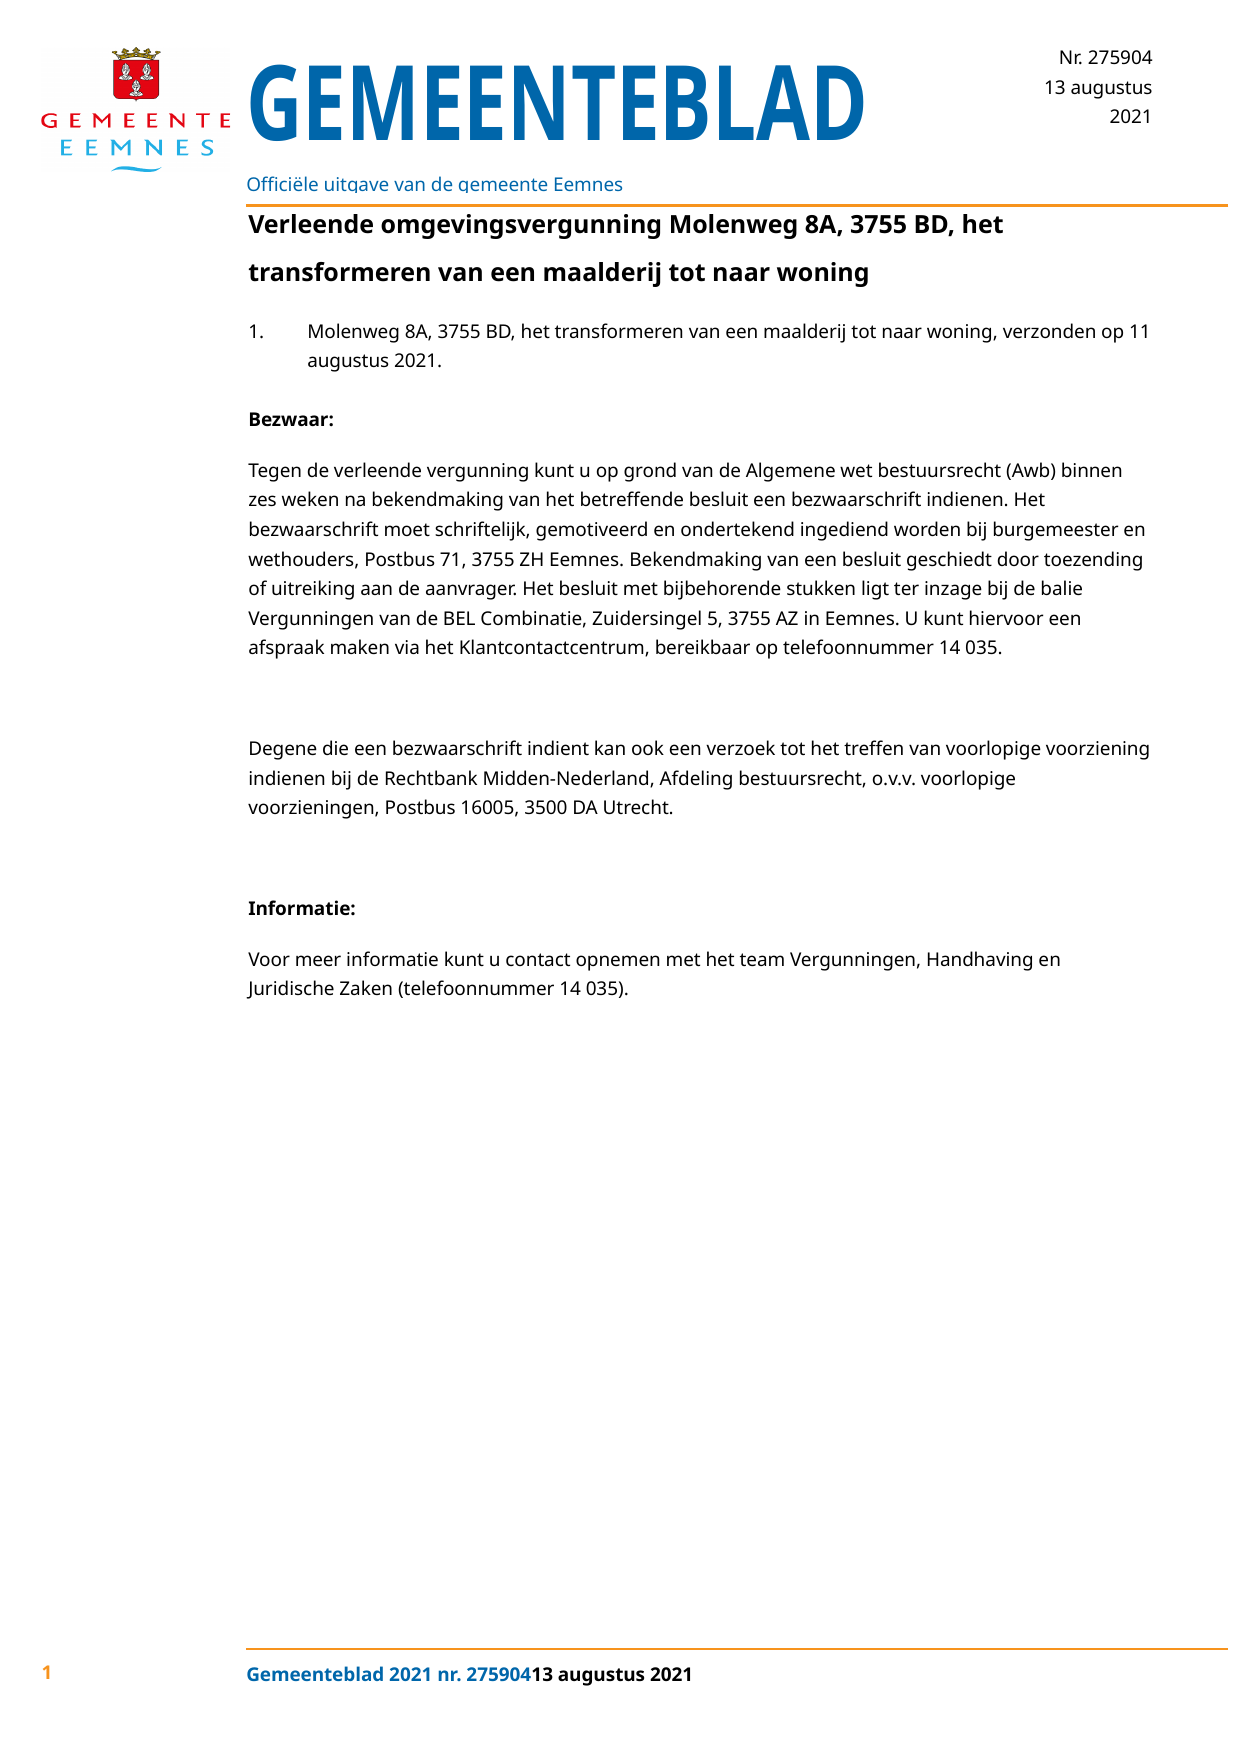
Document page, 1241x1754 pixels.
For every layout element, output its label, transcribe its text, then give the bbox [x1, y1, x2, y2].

text Informatie: [248, 895, 1152, 921]
text Tegen de verleende vergunning kunt u op grond van de Algemene wet bestuursrecht (Awb) binnen zes weken na bekendmaking van het betreffende besluit een bezwaarschrift indienen. Het bezwaarschrift moet schriftelijk, gemotiveerd en ondertekend ingediend worden bij burgemeester en wethouders, Postbus 71, 3755 ZH Eemnes. Bekendmaking van een besluit geschiedt door toezending of uitreiking aan de aanvrager. Het besluit met bijbehorende stukken ligt ter inzage bij de balie Vergunningen van de BEL Combinatie, Zuidersingel 5, 3755 AZ in Eemnes. U kunt hiervoor een afspraak maken via het Klantcontactcentrum, bereikbaar op telefoonnummer 14 035. [248, 457, 1152, 660]
text Voor meer informatie kunt u contact opnemen met het team Vergunningen, Handhaving en Juridische Zaken (telefoonnummer 14 035). [248, 946, 1152, 1001]
text Bezwaar: [248, 407, 1152, 432]
text Verleende omgevingsvergunning Molenweg 8A, 3755 BD, het transformeren van een maalderij tot naar woning [248, 207, 1152, 288]
list Molenweg 8A, 3755 BD, het transformeren van een maalderij tot naar woning, verzonden op 11 augustus 2021. [248, 318, 1152, 373]
picture [41, 47, 231, 172]
text Degene die een bezwaarschrift indient kan ook een verzoek tot het treffen van voorlopige voorziening indienen bij de Rechtbank Midden-Nederland, Afdeling bestuursrecht, o.v.v. voorlopige voorzieningen, Postbus 16005, 3500 DA Utrecht. [248, 735, 1152, 820]
